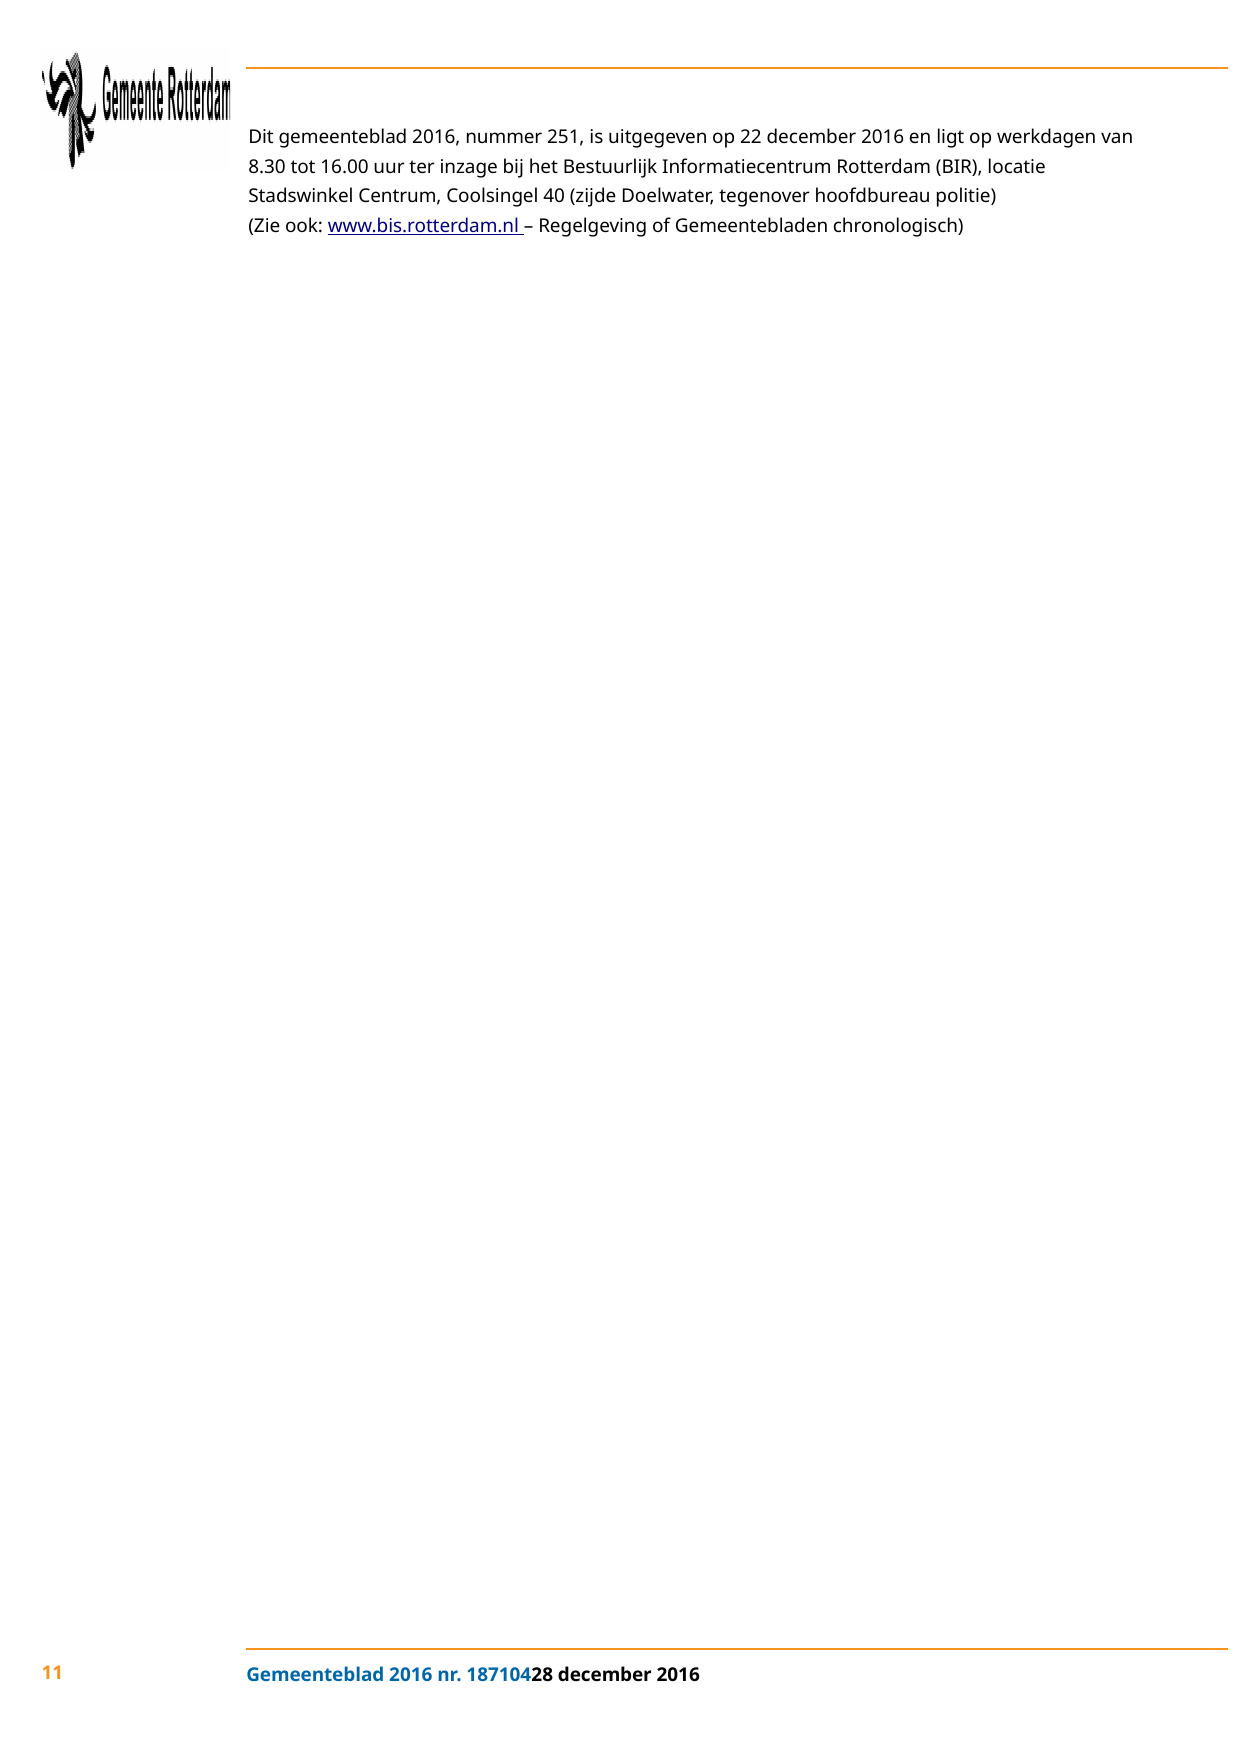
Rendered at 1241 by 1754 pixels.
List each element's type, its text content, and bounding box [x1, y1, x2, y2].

text Dit gemeenteblad 2016, nummer 251, is uitgegeven op 22 december 2016 en ligt op werkdagen van 8.30 tot 16.00 uur ter inzage bij het Bestuurlijk Informatiecentrum Rotterdam (BIR), locatie Stadswinkel Centrum, Coolsingel 40 (zijde Doelwater, tegenover hoofdbureau politie) [248, 123, 1152, 208]
picture [41, 47, 231, 172]
text (Zie ook: www.bis.rotterdam.nl – Regelgeving of Gemeentebladen chronologisch) [248, 212, 1152, 238]
